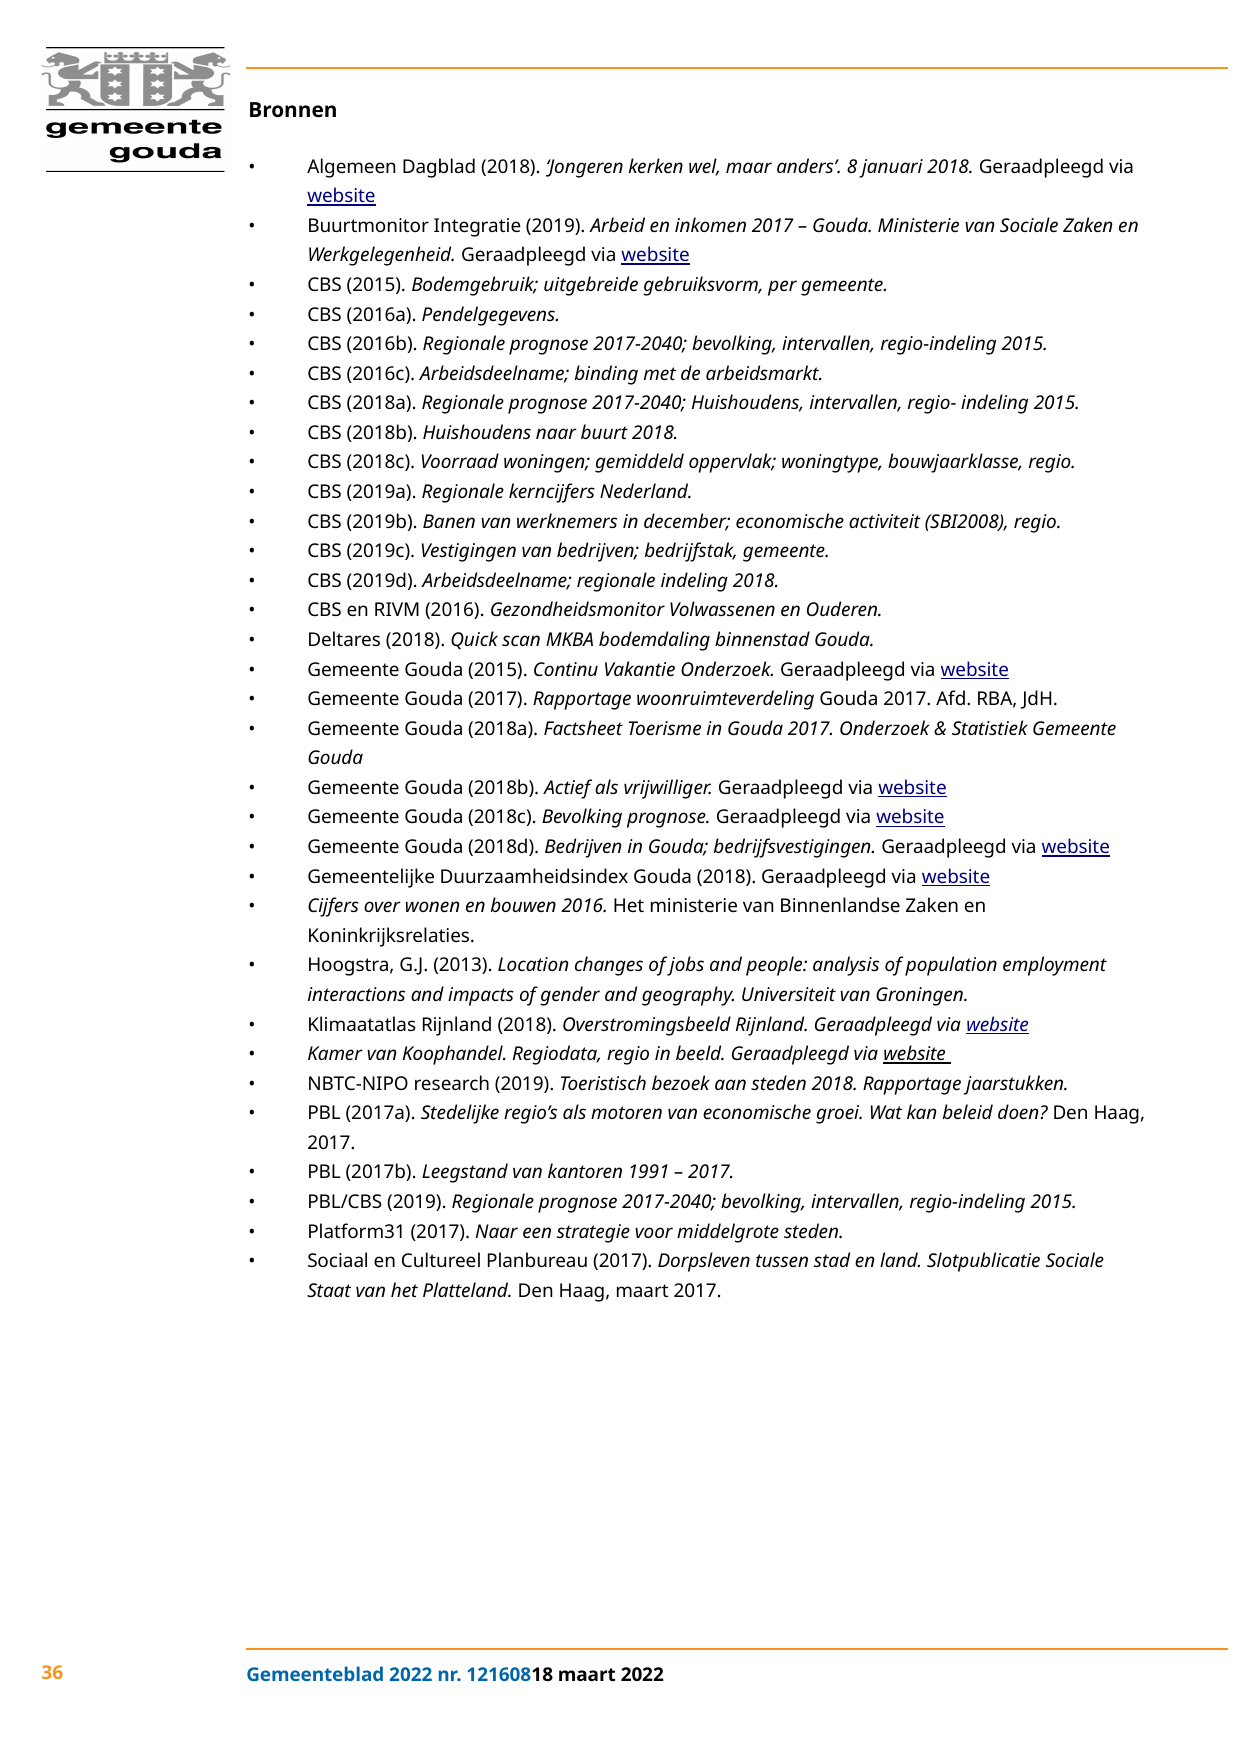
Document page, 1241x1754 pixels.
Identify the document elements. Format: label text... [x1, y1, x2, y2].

picture [41, 47, 231, 172]
list PBL/CBS (2019). Regionale prognose 2017-2040; bevolking, intervallen, regio-indeling 2015. [248, 1188, 1152, 1214]
list CBS (2019b). Banen van werknemers in december; economische activiteit (SBI2008), regio. [248, 508, 1152, 534]
list Sociaal en Cultureel Planbureau (2017). Dorpsleven tussen stad en land. Slotpublicatie Sociale Staat van het Platteland. Den Haag, maart 2017. [248, 1247, 1152, 1303]
list CBS (2016b). Regionale prognose 2017-2040; bevolking, intervallen, regio-indeling 2015. [248, 330, 1152, 356]
list CBS (2019c). Vestigingen van bedrijven; bedrijfstak, gemeente. [248, 537, 1152, 563]
list Klimaatatlas Rijnland (2018). Overstromingsbeeld Rijnland. Geraadpleegd via website [248, 1011, 1152, 1037]
list CBS (2016c). Arbeidsdeelname; binding met de arbeidsmarkt. [248, 360, 1152, 386]
list PBL (2017b). Leegstand van kantoren 1991 – 2017. [248, 1159, 1152, 1184]
list CBS (2019a). Regionale kerncijfers Nederland. [248, 478, 1152, 504]
list PBL (2017a). Stedelijke regio’s als motoren van economische groei. Wat kan beleid doen? Den Haag, 2017. [248, 1099, 1152, 1155]
list CBS (2016a). Pendelgegevens. [248, 301, 1152, 327]
list CBS (2019d). Arbeidsdeelname; regionale indeling 2018. [248, 567, 1152, 593]
list Buurtmonitor Integratie (2019). Arbeid en inkomen 2017 – Gouda. Ministerie van Sociale Zaken en Werkgelegenheid. Geraadpleegd via website [248, 212, 1152, 267]
list CBS (2018c). Voorraad woningen; gemiddeld oppervlak; woningtype, bouwjaarklasse, regio. [248, 449, 1152, 474]
list Algemeen Dagblad (2018). ‘Jongeren kerken wel, maar anders’. 8 januari 2018. Geraadpleegd via website [248, 153, 1152, 208]
list Deltares (2018). Quick scan MKBA bodemdaling binnenstad Gouda. [248, 626, 1152, 652]
list Gemeentelijke Duurzaamheidsindex Gouda (2018). Geraadpleegd via website [248, 863, 1152, 889]
list Platform31 (2017). Naar een strategie voor middelgrote steden. [248, 1218, 1152, 1244]
list CBS en RIVM (2016). Gezondheidsmonitor Volwassenen en Ouderen. [248, 597, 1152, 622]
list Cijfers over wonen en bouwen 2016. Het ministerie van Binnenlandse Zaken en Koninkrijksrelaties. [248, 892, 1152, 948]
list Gemeente Gouda (2015). Continu Vakantie Onderzoek. Geraadpleegd via website [248, 656, 1152, 682]
list Gemeente Gouda (2017). Rapportage woonruimteverdeling Gouda 2017. Afd. RBA, JdH. [248, 685, 1152, 711]
list Hoogstra, G.J. (2013). Location changes of jobs and people: analysis of population employment interactions and impacts of gender and geography. Universiteit van Groningen. [248, 952, 1152, 1007]
list Kamer van Koophandel. Regiodata, regio in beeld. Geraadpleegd via website [248, 1040, 1152, 1066]
list Gemeente Gouda (2018b). Actief als vrijwilliger. Geraadpleegd via website [248, 774, 1152, 800]
list Gemeente Gouda (2018d). Bedrijven in Gouda; bedrijfsvestigingen. Geraadpleegd via website [248, 833, 1152, 859]
list CBS (2018a). Regionale prognose 2017-2040; Huishoudens, intervallen, regio- indeling 2015. [248, 389, 1152, 415]
list NBTC-NIPO research (2019). Toeristisch bezoek aan steden 2018. Rapportage jaarstukken. [248, 1070, 1152, 1096]
list CBS (2018b). Huishoudens naar buurt 2018. [248, 419, 1152, 445]
list CBS (2015). Bodemgebruik; uitgebreide gebruiksvorm, per gemeente. [248, 271, 1152, 297]
list Gemeente Gouda (2018a). Factsheet Toerisme in Gouda 2017. Onderzoek & Statistiek Gemeente Gouda [248, 715, 1152, 770]
list Gemeente Gouda (2018c). Bevolking prognose. Geraadpleegd via website [248, 804, 1152, 829]
text Bronnen [248, 95, 1152, 123]
